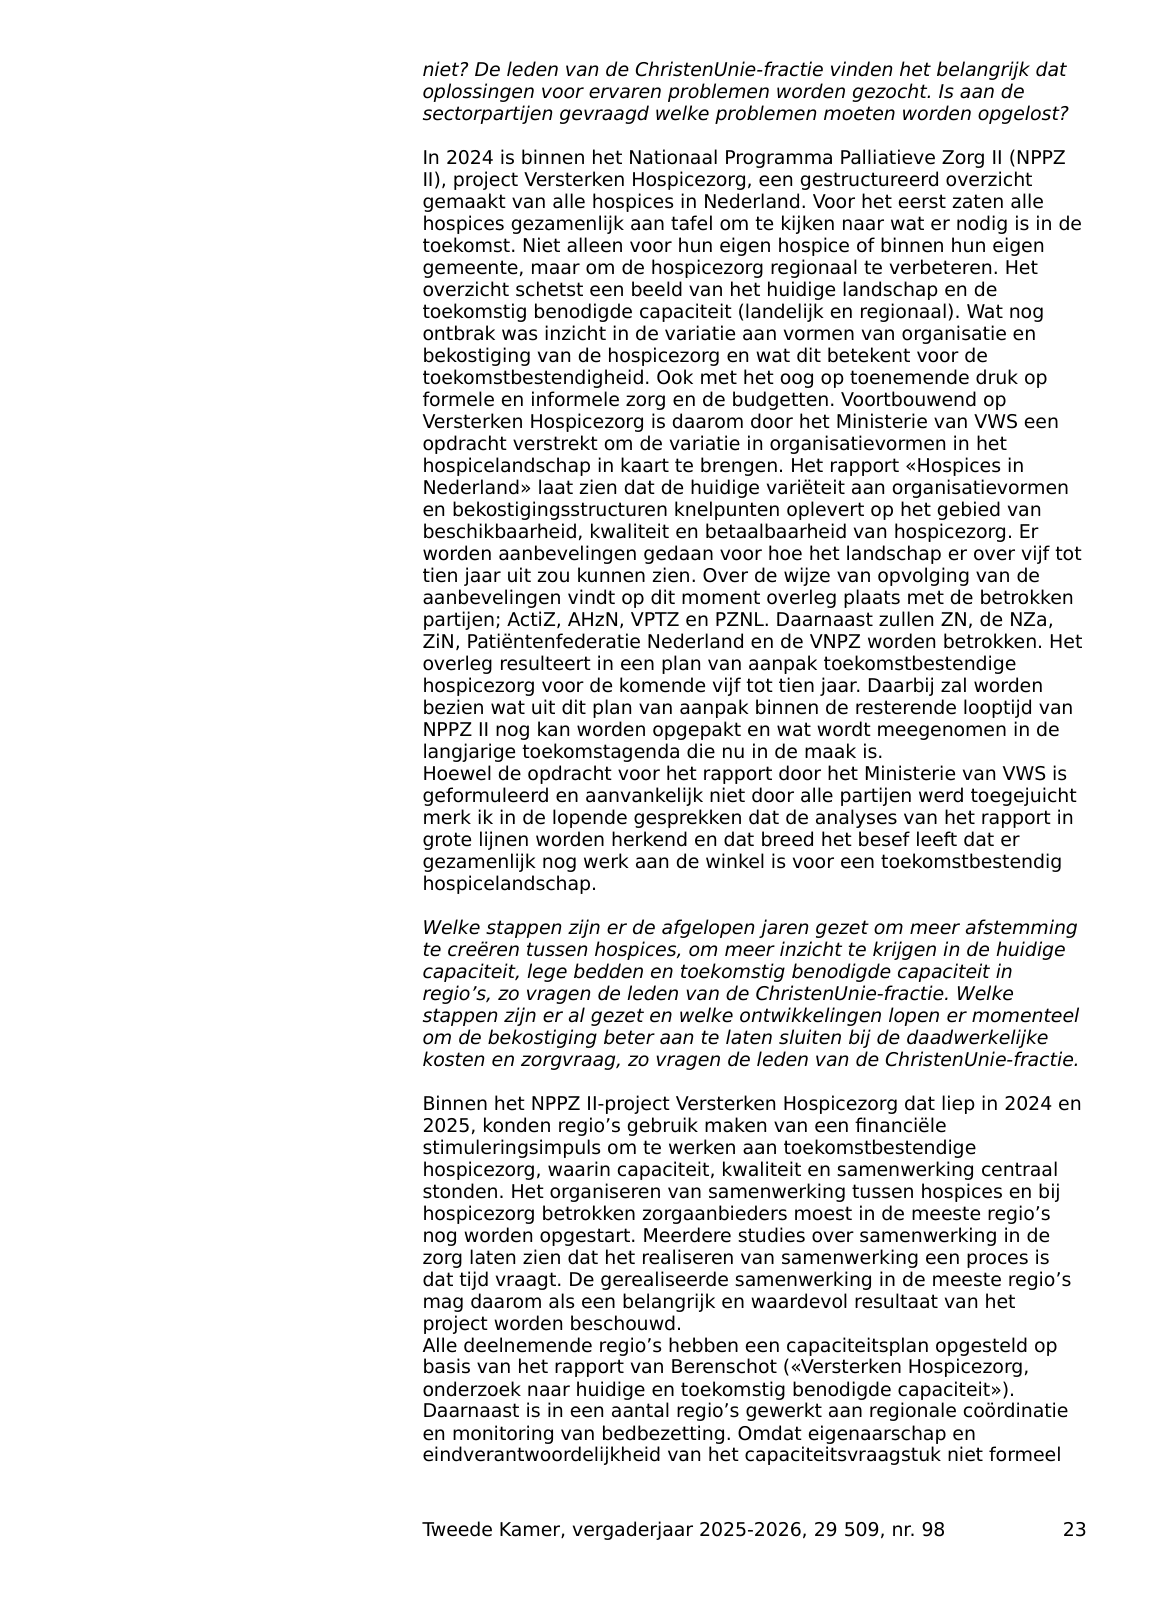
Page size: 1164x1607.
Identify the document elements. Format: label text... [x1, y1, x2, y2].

text Alle deelnemende regio’s hebben een capaciteitsplan opgesteld op basis van het rapport van Berenschot («Versterken Hospicezorg, onderzoek naar huidige en toekomstig benodigde capaciteit»). Daarnaast is in een aantal regio’s gewerkt aan regionale coördinatie en monitoring van bedbezetting. Omdat eigenaarschap en eindverantwoordelijkheid van het capaciteitsvraagstuk niet formeel [422, 1334, 1087, 1466]
text In 2024 is binnen het Nationaal Programma Palliatieve Zorg II (NPPZ II), project Versterken Hospicezorg, een gestructureerd overzicht gemaakt van alle hospices in Nederland. Voor het eerst zaten alle hospices gezamenlijk aan tafel om te kijken naar wat er nodig is in de toekomst. Niet alleen voor hun eigen hospice of binnen hun eigen gemeente, maar om de hospicezorg regionaal te verbeteren. Het overzicht schetst een beeld van het huidige landschap en de toekomstig benodigde capaciteit (landelijk en regionaal). Wat nog ontbrak was inzicht in de variatie aan vormen van organisatie en bekostiging van de hospicezorg en wat dit betekent voor de toekomstbestendigheid. Ook met het oog op toenemende druk op formele en informele zorg en de budgetten. Voortbouwend op Versterken Hospicezorg is daarom door het Ministerie van VWS een opdracht verstrekt om de variatie in organisatievormen in het hospicelandschap in kaart te brengen. Het rapport «Hospices in Nederland» laat zien dat de huidige variëteit aan organisatievormen en bekostigingsstructuren knelpunten oplevert op het gebied van beschikbaarheid, kwaliteit en betaalbaarheid van hospicezorg. Er worden aanbevelingen gedaan voor hoe het landschap er over vijf tot tien jaar uit zou kunnen zien. Over de wijze van opvolging van de aanbevelingen vindt op dit moment overleg plaats met de betrokken partijen; ActiZ, AHzN, VPTZ en PZNL. Daarnaast zullen ZN, de NZa, ZiN, Patiëntenfederatie Nederland en de VNPZ worden betrokken. Het overleg resulteert in een plan van aanpak toekomstbestendige hospicezorg voor de komende vijf tot tien jaar. Daarbij zal worden bezien wat uit dit plan van aanpak binnen de resterende looptijd van NPPZ II nog kan worden opgepakt en wat wordt meegenomen in de langjarige toekomstagenda die nu in de maak is. [422, 147, 1087, 763]
text Hoewel de opdracht voor het rapport door het Ministerie van VWS is geformuleerd en aanvankelijk niet door alle partijen werd toegejuicht merk ik in de lopende gesprekken dat de analyses van het rapport in grote lijnen worden herkend en dat breed het besef leeft dat er gezamenlijk nog werk aan de winkel is voor een toekomstbestendig hospicelandschap. [422, 763, 1087, 894]
text Welke stappen zijn er de afgelopen jaren gezet om meer afstemming te creëren tussen hospices, om meer inzicht te krijgen in de huidige capaciteit, lege bedden en toekomstig benodigde capaciteit in regio’s, zo vragen de leden van de ChristenUnie-fractie. Welke stappen zijn er al gezet en welke ontwikkelingen lopen er momenteel om de bekostiging beter aan te laten sluiten bij de daadwerkelijke kosten en zorgvraag, zo vragen de leden van de ChristenUnie-fractie. [422, 917, 1087, 1071]
text niet? De leden van de ChristenUnie-fractie vinden het belangrijk dat oplossingen voor ervaren problemen worden gezocht. Is aan de sectorpartijen gevraagd welke problemen moeten worden opgelost? [422, 59, 1087, 125]
text Binnen het NPPZ II-project Versterken Hospicezorg dat liep in 2024 en 2025, konden regio’s gebruik maken van een financiële stimuleringsimpuls om te werken aan toekomstbestendige hospicezorg, waarin capaciteit, kwaliteit en samenwerking centraal stonden. Het organiseren van samenwerking tussen hospices en bij hospicezorg betrokken zorgaanbieders moest in de meeste regio’s nog worden opgestart. Meerdere studies over samenwerking in de zorg laten zien dat het realiseren van samenwerking een proces is dat tijd vraagt. De gerealiseerde samenwerking in de meeste regio’s mag daarom als een belangrijk en waardevol resultaat van het project worden beschouwd. [422, 1093, 1087, 1334]
